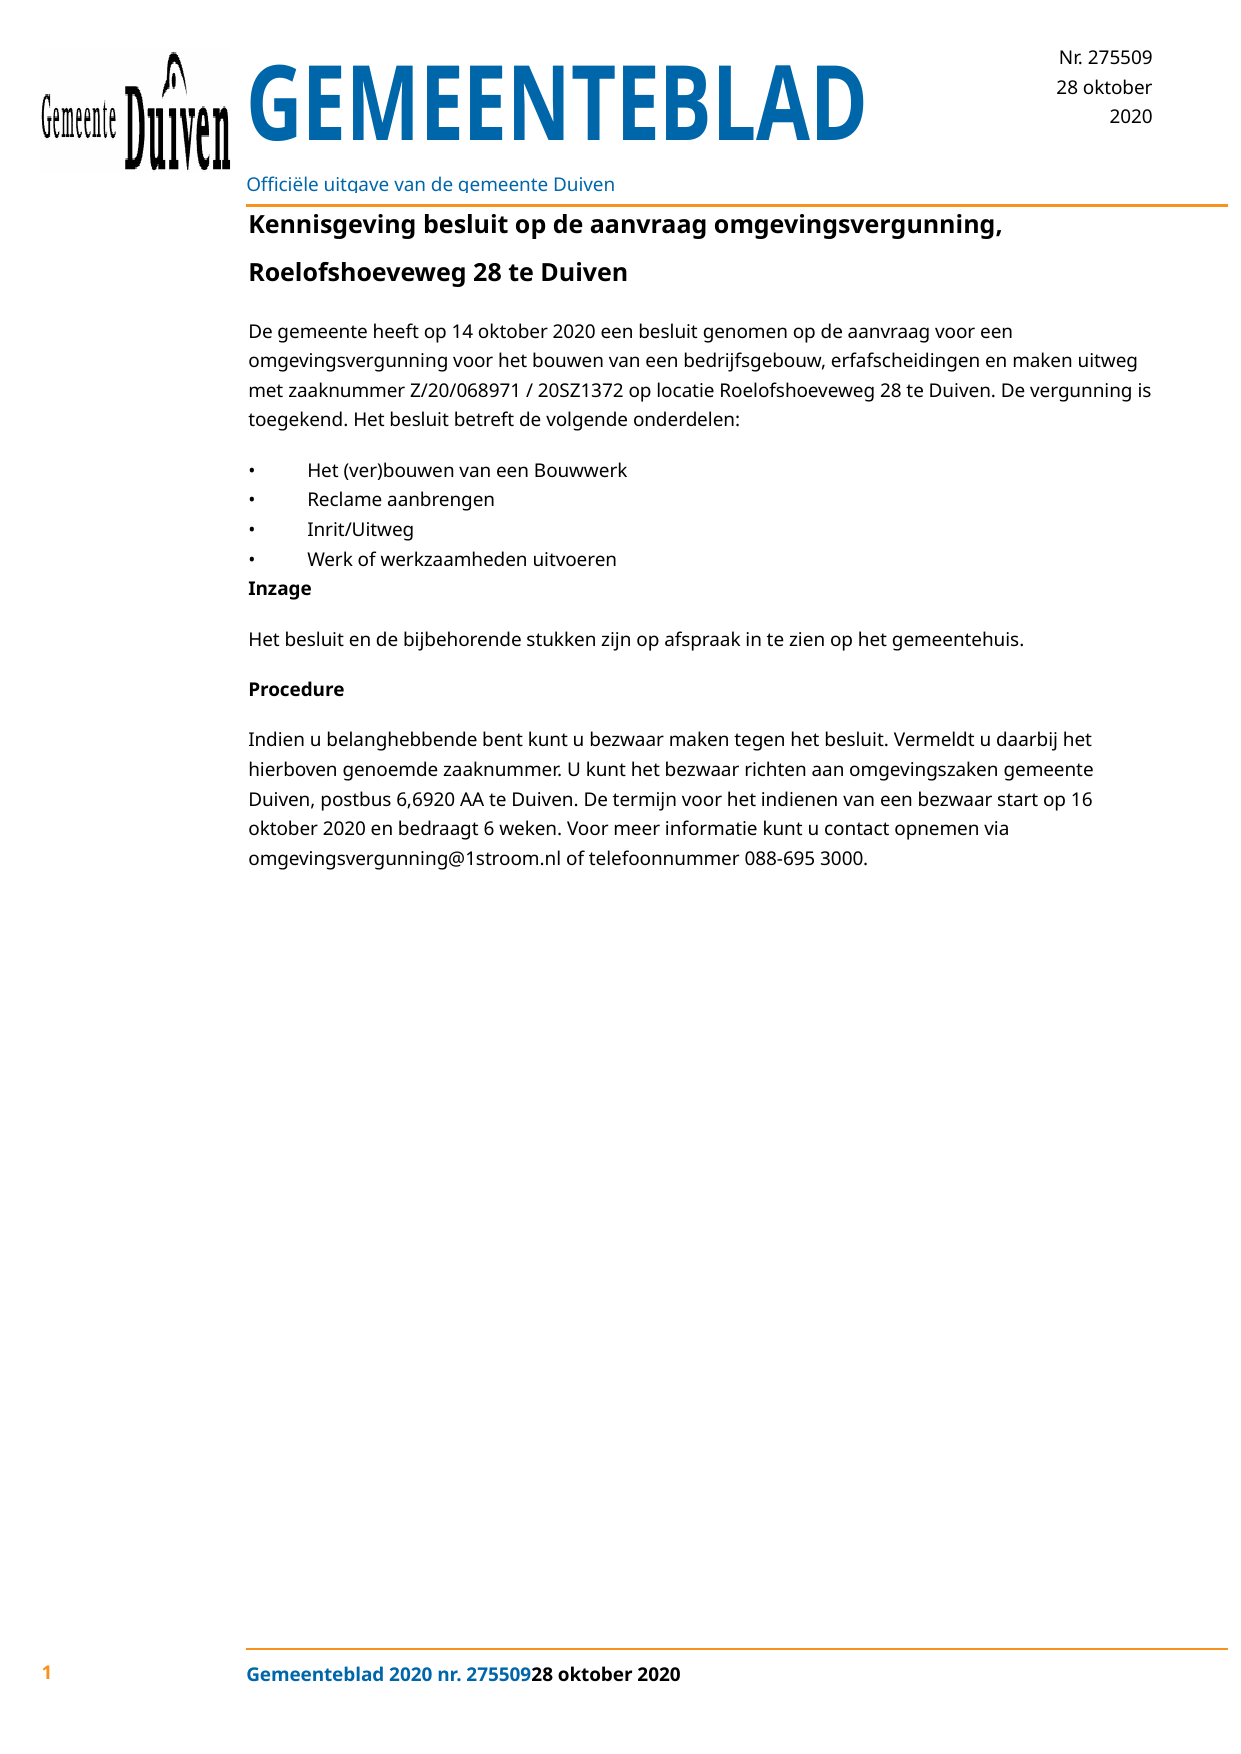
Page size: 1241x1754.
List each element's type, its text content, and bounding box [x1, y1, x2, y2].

list Het (ver)bouwen van een Bouwwerk [248, 457, 1152, 483]
picture [41, 47, 231, 172]
text Procedure [248, 676, 1152, 702]
list Werk of werkzaamheden uitvoeren [248, 546, 1152, 572]
list Inrit/Uitweg [248, 516, 1152, 542]
list Reclame aanbrengen [248, 487, 1152, 512]
text Inzage [248, 575, 1152, 601]
text Indien u belanghebbende bent kunt u bezwaar maken tegen het besluit. Vermeldt u daarbij het hierboven genoemde zaaknummer. U kunt het bezwaar richten aan omgevingszaken gemeente Duiven, postbus 6,6920 AA te Duiven. De termijn voor het indienen van een bezwaar start op 16 oktober 2020 en bedraagt 6 weken. Voor meer informatie kunt u contact opnemen via omgevingsvergunning@1stroom.nl of telefoonnummer 088-695 3000. [248, 727, 1152, 871]
text Kennisgeving besluit op de aanvraag omgevingsvergunning, Roelofshoeveweg 28 te Duiven [248, 207, 1152, 288]
text Het besluit en de bijbehorende stukken zijn op afspraak in te zien op het gemeentehuis. [248, 626, 1152, 652]
text De gemeente heeft op 14 oktober 2020 een besluit genomen op de aanvraag voor een omgevingsvergunning voor het bouwen van een bedrijfsgebouw, erfafscheidingen en maken uitweg met zaaknummer Z/20/068971 / 20SZ1372 op locatie Roelofshoeveweg 28 te Duiven. De vergunning is toegekend. Het besluit betreft de volgende onderdelen: [248, 318, 1152, 432]
